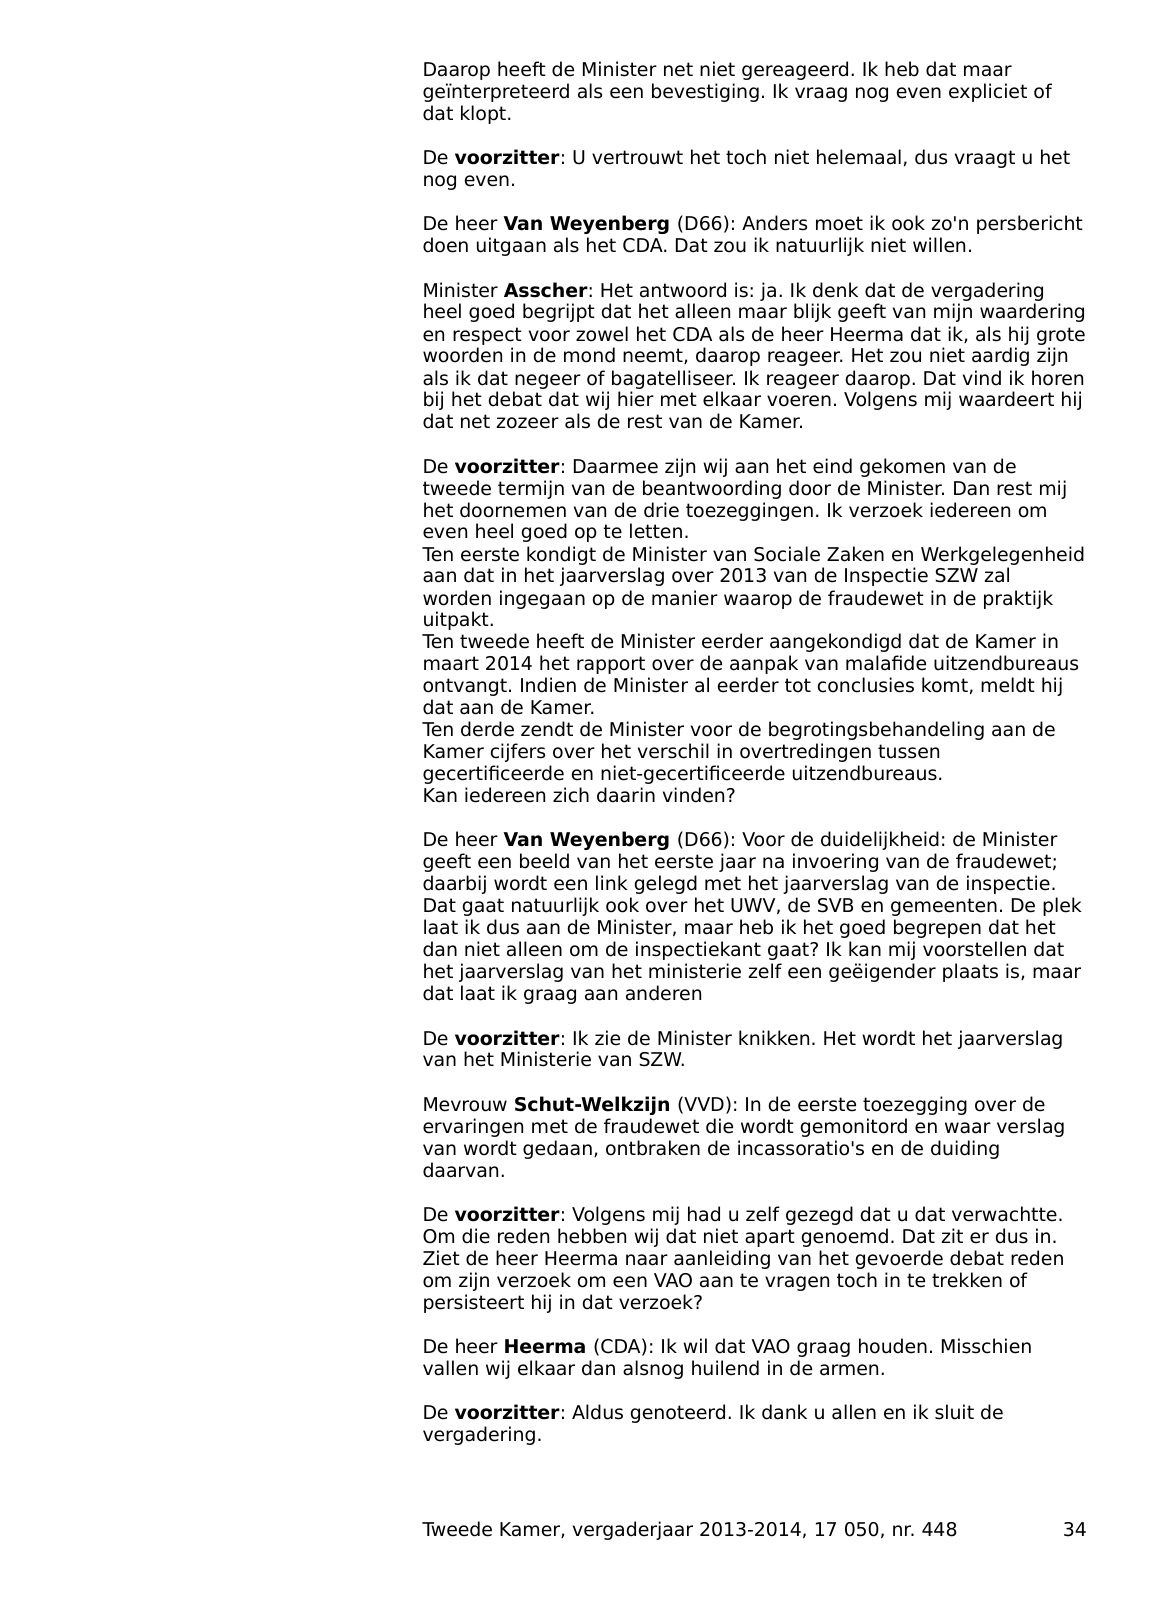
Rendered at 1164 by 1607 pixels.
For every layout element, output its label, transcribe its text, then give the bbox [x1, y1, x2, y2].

text De heer Van Weyenberg (D66): Anders moet ik ook zo'n persbericht doen uitgaan als het CDA. Dat zou ik natuurlijk niet willen. [422, 213, 1087, 257]
text Ten tweede heeft de Minister eerder aangekondigd dat de Kamer in maart 2014 het rapport over de aanpak van malafide uitzendbureaus ontvangt. Indien de Minister al eerder tot conclusies komt, meldt hij dat aan de Kamer. [422, 631, 1087, 719]
text De voorzitter: Ik zie de Minister knikken. Het wordt het jaarverslag van het Ministerie van SZW. [422, 1027, 1087, 1071]
text De voorzitter: Aldus genoteerd. Ik dank u allen en ik sluit de vergadering. [422, 1402, 1087, 1446]
text De voorzitter: U vertrouwt het toch niet helemaal, dus vraagt u het nog even. [422, 147, 1087, 191]
text Mevrouw Schut-Welkzijn (VVD): In de eerste toezegging over de ervaringen met de fraudewet die wordt gemonitord en waar verslag van wordt gedaan, ontbraken de incassoratio's en de duiding daarvan. [422, 1093, 1087, 1181]
text De heer Heerma (CDA): Ik wil dat VAO graag houden. Misschien vallen wij elkaar dan alsnog huilend in de armen. [422, 1336, 1087, 1380]
text Ten derde zendt de Minister voor de begrotingsbehandeling aan de Kamer cijfers over het verschil in overtredingen tussen gecertificeerde en niet-gecertificeerde uitzendbureaus. [422, 719, 1087, 785]
text De voorzitter: Daarmee zijn wij aan het eind gekomen van de tweede termijn van de beantwoording door de Minister. Dan rest mij het doornemen van de drie toezeggingen. Ik verzoek iedereen om even heel goed op te letten. [422, 456, 1087, 543]
text Minister Asscher: Het antwoord is: ja. Ik denk dat de vergadering heel goed begrijpt dat het alleen maar blijk geeft van mijn waardering en respect voor zowel het CDA als de heer Heerma dat ik, als hij grote woorden in de mond neemt, daarop reageer. Het zou niet aardig zijn als ik dat negeer of bagatelliseer. Ik reageer daarop. Dat vind ik horen bij het debat dat wij hier met elkaar voeren. Volgens mij waardeert hij dat net zozeer als de rest van de Kamer. [422, 279, 1087, 433]
text Daarop heeft de Minister net niet gereageerd. Ik heb dat maar geïnterpreteerd als een bevestiging. Ik vraag nog even expliciet of dat klopt. [422, 59, 1087, 125]
text Kan iedereen zich daarin vinden? [422, 785, 1087, 807]
text De heer Van Weyenberg (D66): Voor de duidelijkheid: de Minister geeft een beeld van het eerste jaar na invoering van de fraudewet; daarbij wordt een link gelegd met het jaarverslag van de inspectie. Dat gaat natuurlijk ook over het UWV, de SVB en gemeenten. De plek laat ik dus aan de Minister, maar heb ik het goed begrepen dat het dan niet alleen om de inspectiekant gaat? Ik kan mij voorstellen dat het jaarverslag van het ministerie zelf een geëigender plaats is, maar dat laat ik graag aan anderen [422, 829, 1087, 1005]
text Ziet de heer Heerma naar aanleiding van het gevoerde debat reden om zijn verzoek om een VAO aan te vragen toch in te trekken of persisteert hij in dat verzoek? [422, 1248, 1087, 1313]
text De voorzitter: Volgens mij had u zelf gezegd dat u dat verwachtte. Om die reden hebben wij dat niet apart genoemd. Dat zit er dus in. [422, 1204, 1087, 1248]
text Ten eerste kondigt de Minister van Sociale Zaken en Werkgelegenheid aan dat in het jaarverslag over 2013 van de Inspectie SZW zal worden ingegaan op de manier waarop de fraudewet in de praktijk uitpakt. [422, 543, 1087, 631]
